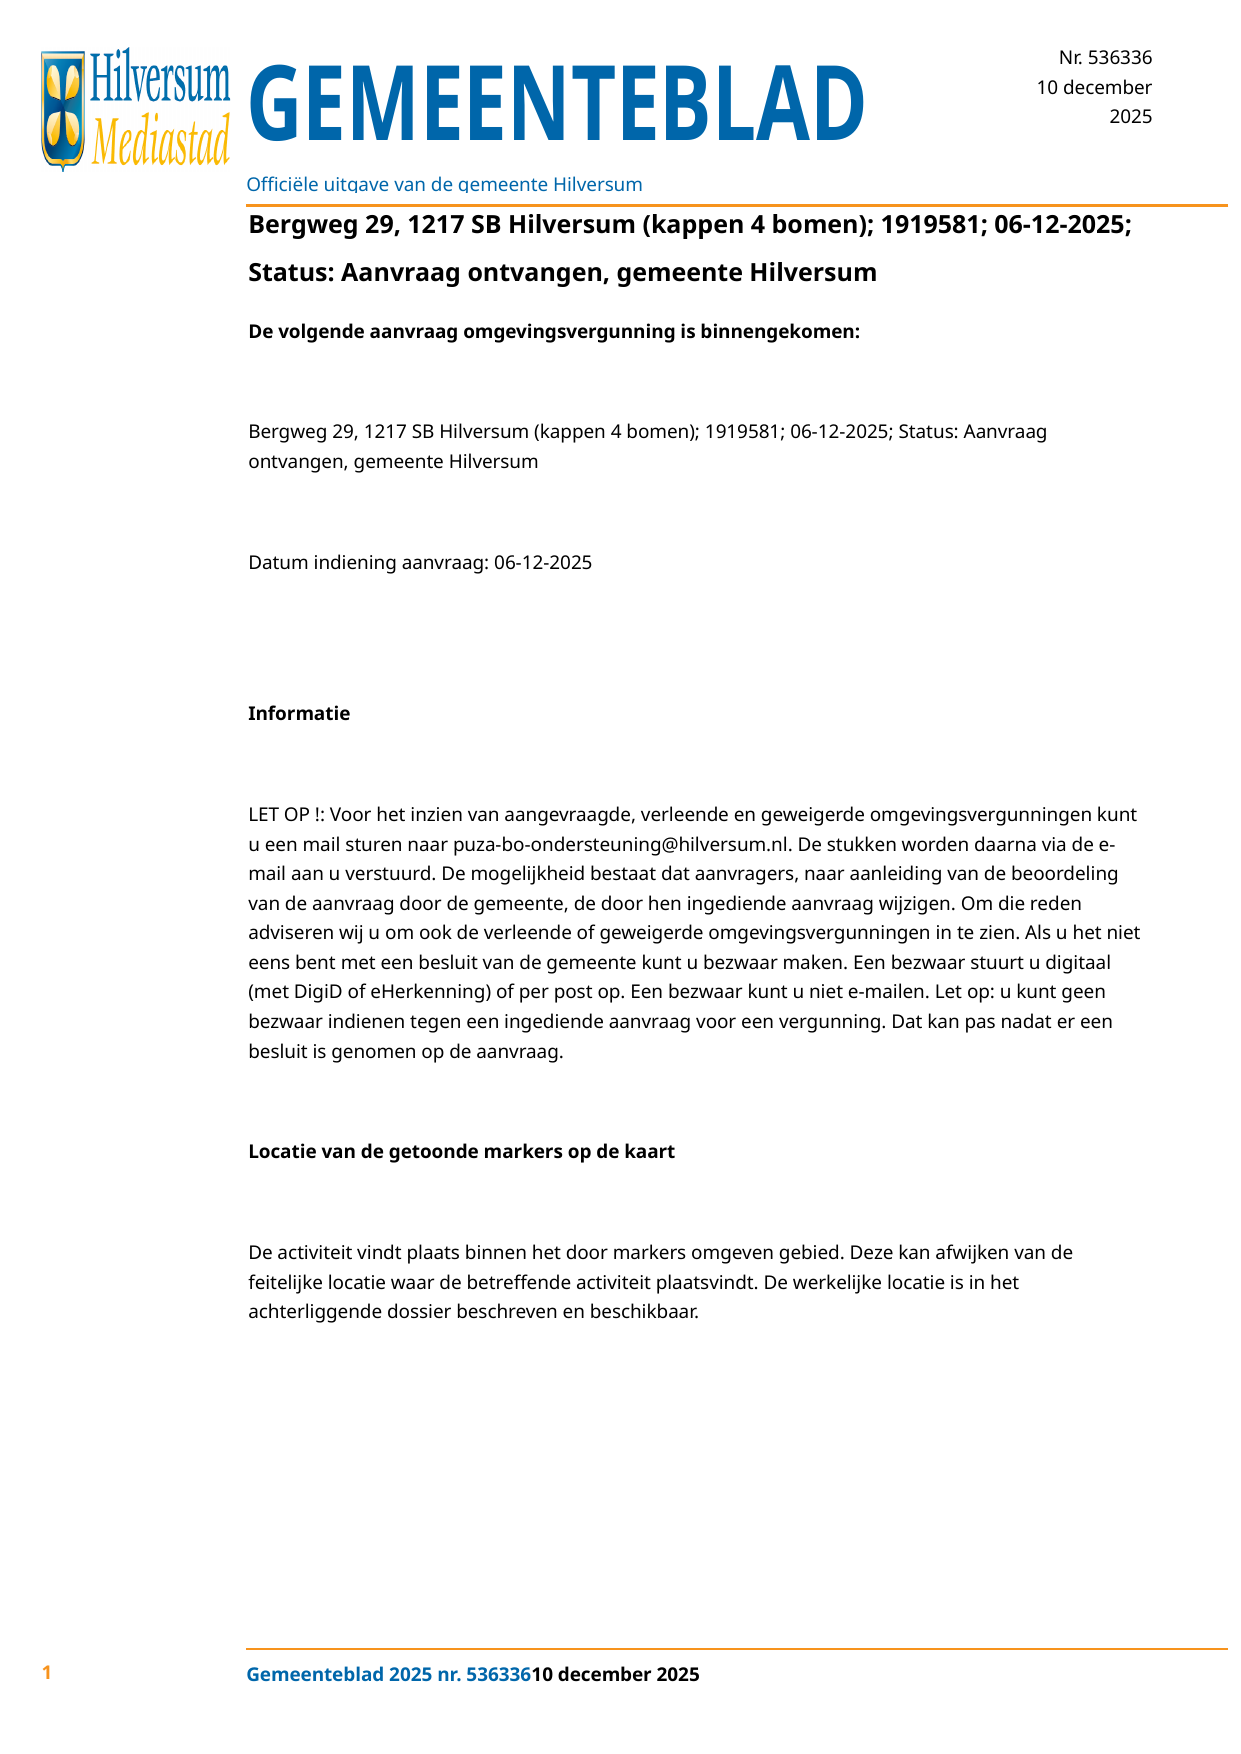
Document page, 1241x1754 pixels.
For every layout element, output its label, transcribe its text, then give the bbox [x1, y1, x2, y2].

text Informatie [248, 700, 1152, 726]
text De volgende aanvraag omgevingsvergunning is binnengekomen: [248, 318, 1152, 344]
picture [41, 47, 231, 172]
text Locatie van de getoonde markers op de kaart [248, 1139, 1152, 1164]
text De activiteit vindt plaats binnen het door markers omgeven gebied. Deze kan afwijken van de feitelijke locatie waar de betreffende activiteit plaatsvindt. De werkelijke locatie is in het achterliggende dossier beschreven en beschikbaar. [248, 1239, 1152, 1324]
text Bergweg 29, 1217 SB Hilversum (kappen 4 bomen); 1919581; 06-12-2025; Status: Aanvraag ontvangen, gemeente Hilversum [248, 207, 1152, 288]
text Datum indiening aanvraag: 06-12-2025 [248, 549, 1152, 575]
text LET OP !: Voor het inzien van aangevraagde, verleende en geweigerde omgevingsvergunningen kunt u een mail sturen naar puza-bo-ondersteuning@hilversum.nl. De stukken worden daarna via de e-mail aan u verstuurd. De mogelijkheid bestaat dat aanvragers, naar aanleiding van de beoordeling van de aanvraag door de gemeente, de door hen ingediende aanvraag wijzigen. Om die reden adviseren wij u om ook de verleende of geweigerde omgevingsvergunningen in te zien. Als u het niet eens bent met een besluit van de gemeente kunt u bezwaar maken. Een bezwaar stuurt u digitaal (met DigiD of eHerkenning) of per post op. Een bezwaar kunt u niet e-mailen. Let op: u kunt geen bezwaar indienen tegen een ingediende aanvraag voor een vergunning. Dat kan pas nadat er een besluit is genomen op de aanvraag. [248, 801, 1152, 1064]
text Bergweg 29, 1217 SB Hilversum (kappen 4 bomen); 1919581; 06-12-2025; Status: Aanvraag ontvangen, gemeente Hilversum [248, 419, 1152, 474]
